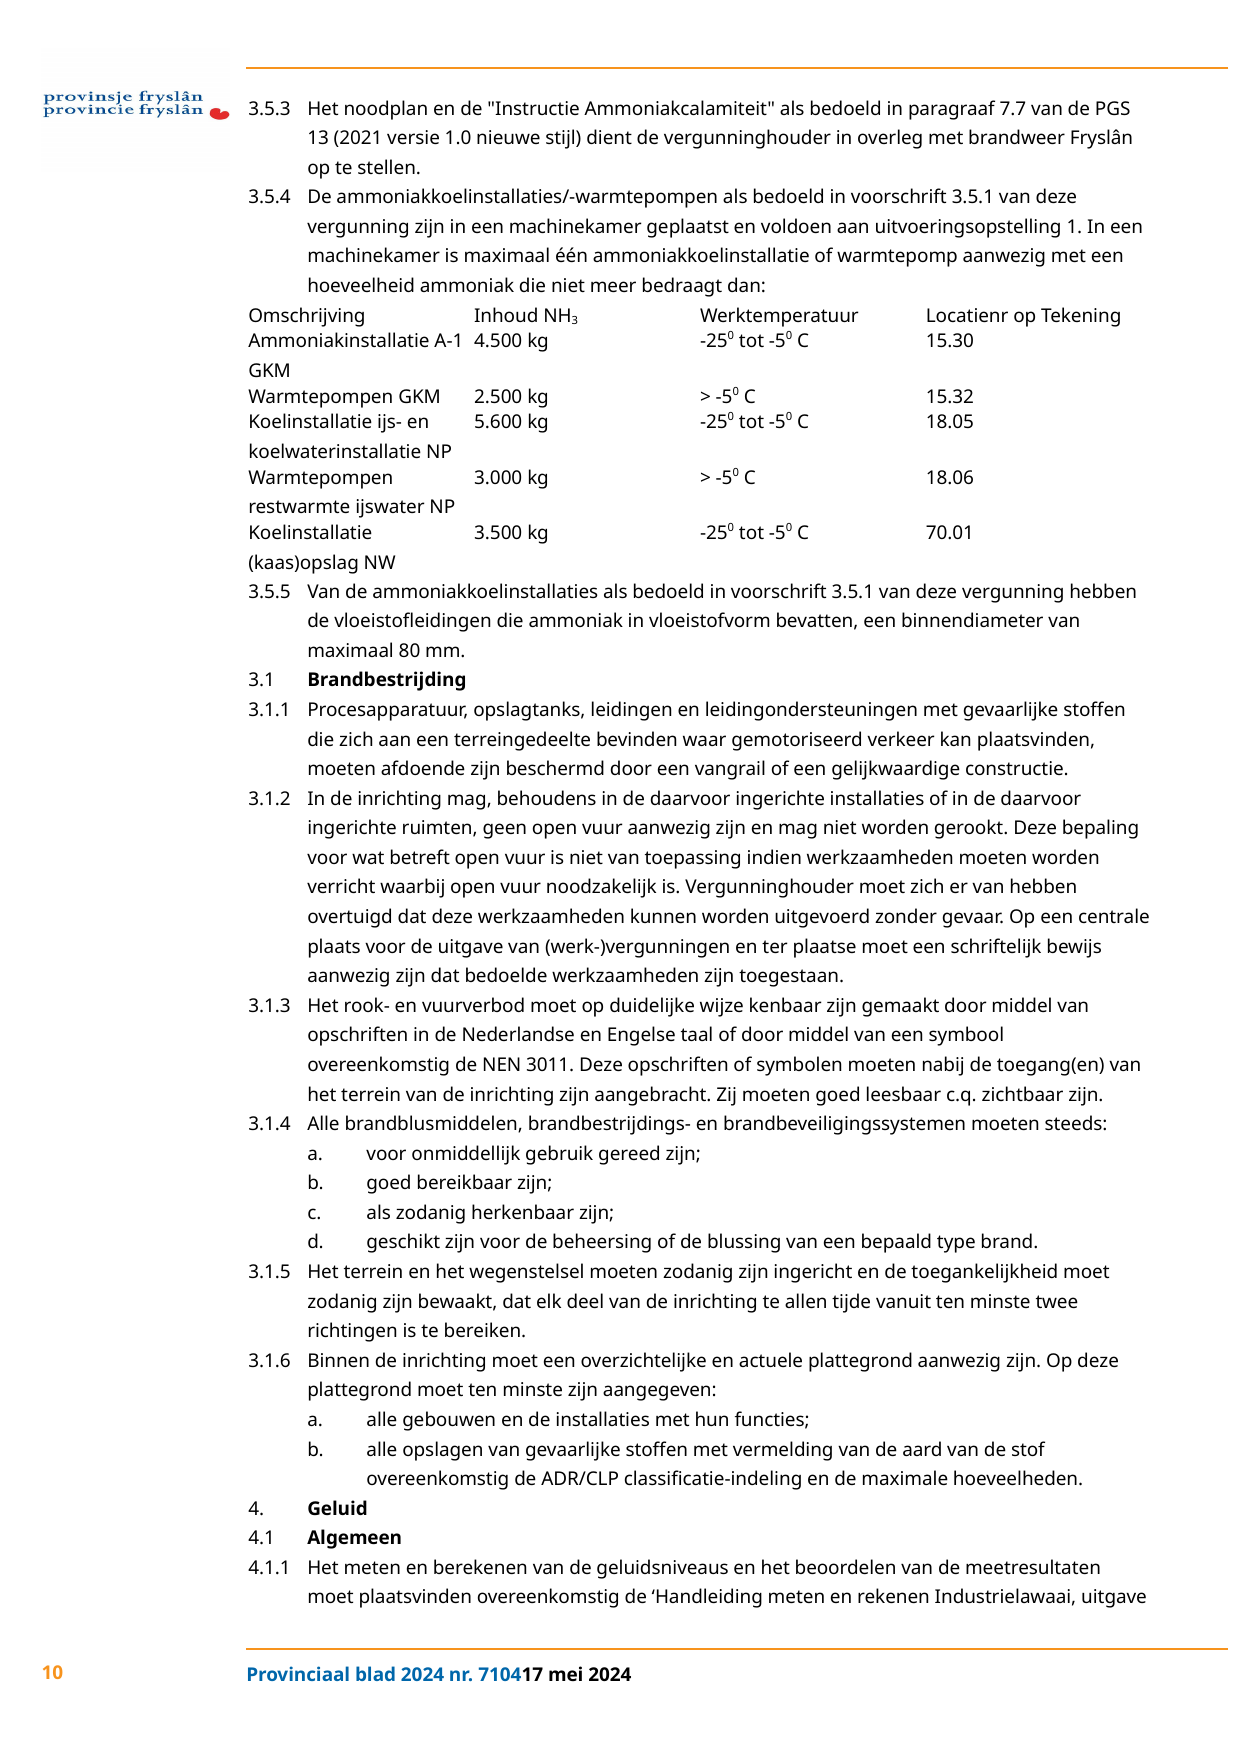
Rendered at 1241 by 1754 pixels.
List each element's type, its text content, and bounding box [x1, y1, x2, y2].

table_cell 15.30 [926, 328, 1152, 383]
table_cell 4.500 kg [474, 328, 700, 383]
list Geluid [248, 1495, 1152, 1521]
table_cell 3.000 kg [474, 464, 700, 519]
list Procesapparatuur, opslagtanks, leidingen en leidingondersteuningen met gevaarlijke stoffen die zich aan een terreingedeelte bevinden waar gemotoriseerd verkeer kan plaatsvinden, moeten afdoende zijn beschermd door een vangrail of een gelijkwaardige constructie. [248, 696, 1152, 781]
list De ammoniakkoelinstallaties/-warmtepompen als bedoeld in voorschrift 3.5.1 van deze vergunning zijn in een machinekamer geplaatst en voldoen aan uitvoeringsopstelling 1. In een machinekamer is maximaal één ammoniakkoelinstallatie of warmtepomp aanwezig met een hoeveelheid ammoniak die niet meer bedraagt dan: [248, 183, 1152, 298]
list Het meten en berekenen van de geluidsniveaus en het beoordelen van de meetresultaten moet plaatsvinden overeenkomstig de ‘Handleiding meten en rekenen Industrielawaai, uitgave [248, 1554, 1152, 1609]
table_cell -250 tot -50 C [700, 409, 926, 464]
list geschikt zijn voor de beheersing of de blussing van een bepaald type brand. [307, 1229, 1152, 1254]
table_cell 18.05 [926, 409, 1152, 464]
list Het terrein en het wegenstelsel moeten zodanig zijn ingericht en de toegankelijkheid moet zodanig zijn bewaakt, dat elk deel van de inrichting te allen tijde vanuit ten minste twee richtingen is te bereiken. [248, 1258, 1152, 1343]
list Het noodplan en de "Instructie Ammoniakcalamiteit" als bedoeld in paragraaf 7.7 van de PGS 13 (2021 versie 1.0 nieuwe stijl) dient de vergunninghouder in overleg met brandweer Fryslân op te stellen. [248, 95, 1152, 180]
table_cell > -50 C [700, 464, 926, 519]
table_cell Warmtepompen restwarmte ijswater NP [248, 464, 474, 519]
list Van de ammoniakkoelinstallaties als bedoeld in voorschrift 3.5.1 van deze vergunning hebben de vloeistofleidingen die ammoniak in vloeistofvorm bevatten, een binnendiameter van maximaal 80 mm. [248, 578, 1152, 663]
list als zodanig herkenbaar zijn; [307, 1199, 1152, 1225]
list voor onmiddellijk gebruik gereed zijn; [307, 1140, 1152, 1166]
table_cell 3.500 kg [474, 519, 700, 575]
list goed bereikbaar zijn; [307, 1169, 1152, 1195]
table_cell Koelinstallatie (kaas)opslag NW [248, 519, 474, 575]
table_cell Koelinstallatie ijs- en koelwaterinstallatie NP [248, 409, 474, 464]
table_header Inhoud NH3 [474, 302, 700, 328]
list alle opslagen van gevaarlijke stoffen met vermelding van de aard van de stof overeenkomstig de ADR/CLP classificatie-indeling en de maximale hoeveelheden. [307, 1436, 1152, 1491]
table_cell 2.500 kg [474, 383, 700, 409]
list In de inrichting mag, behoudens in de daarvoor ingerichte installaties of in de daarvoor ingerichte ruimten, geen open vuur aanwezig zijn en mag niet worden gerookt. Deze bepaling voor wat betreft open vuur is niet van toepassing indien werkzaamheden moeten worden verricht waarbij open vuur noodzakelijk is. Vergunninghouder moet zich er van hebben overtuigd dat deze werkzaamheden kunnen worden uitgevoerd zonder gevaar. Op een centrale plaats voor de uitgave van (werk-)vergunningen en ter plaatse moet een schriftelijk bewijs aanwezig zijn dat bedoelde werkzaamheden zijn toegestaan. [248, 785, 1152, 988]
table_cell -250 tot -50 C [700, 328, 926, 383]
table_header Werktemperatuur [700, 302, 926, 328]
table_cell Warmtepompen GKM [248, 383, 474, 409]
table_cell > -50 C [700, 383, 926, 409]
table_cell Ammoniakinstallatie A-1 GKM [248, 328, 474, 383]
picture [41, 47, 231, 172]
table_cell 15.32 [926, 383, 1152, 409]
table_cell 18.06 [926, 464, 1152, 519]
list Binnen de inrichting moet een overzichtelijke en actuele plattegrond aanwezig zijn. Op deze plattegrond moet ten minste zijn aangegeven: [248, 1347, 1152, 1402]
list Alle brandblusmiddelen, brandbestrijdings- en brandbeveiligingssystemen moeten steeds: [248, 1110, 1152, 1136]
list Algemeen [248, 1524, 1152, 1550]
table_cell -250 tot -50 C [700, 519, 926, 575]
table_cell 70.01 [926, 519, 1152, 575]
table_header Locatienr op Tekening [926, 302, 1152, 328]
list alle gebouwen en de installaties met hun functies; [307, 1406, 1152, 1432]
list Brandbestrijding [248, 667, 1152, 692]
table_cell 5.600 kg [474, 409, 700, 464]
table_header Omschrijving [248, 302, 474, 328]
list Het rook- en vuurverbod moet op duidelijke wijze kenbaar zijn gemaakt door middel van opschriften in de Nederlandse en Engelse taal of door middel van een symbool overeenkomstig de NEN 3011. Deze opschriften of symbolen moeten nabij de toegang(en) van het terrein van de inrichting zijn aangebracht. Zij moeten goed leesbaar c.q. zichtbaar zijn. [248, 992, 1152, 1107]
